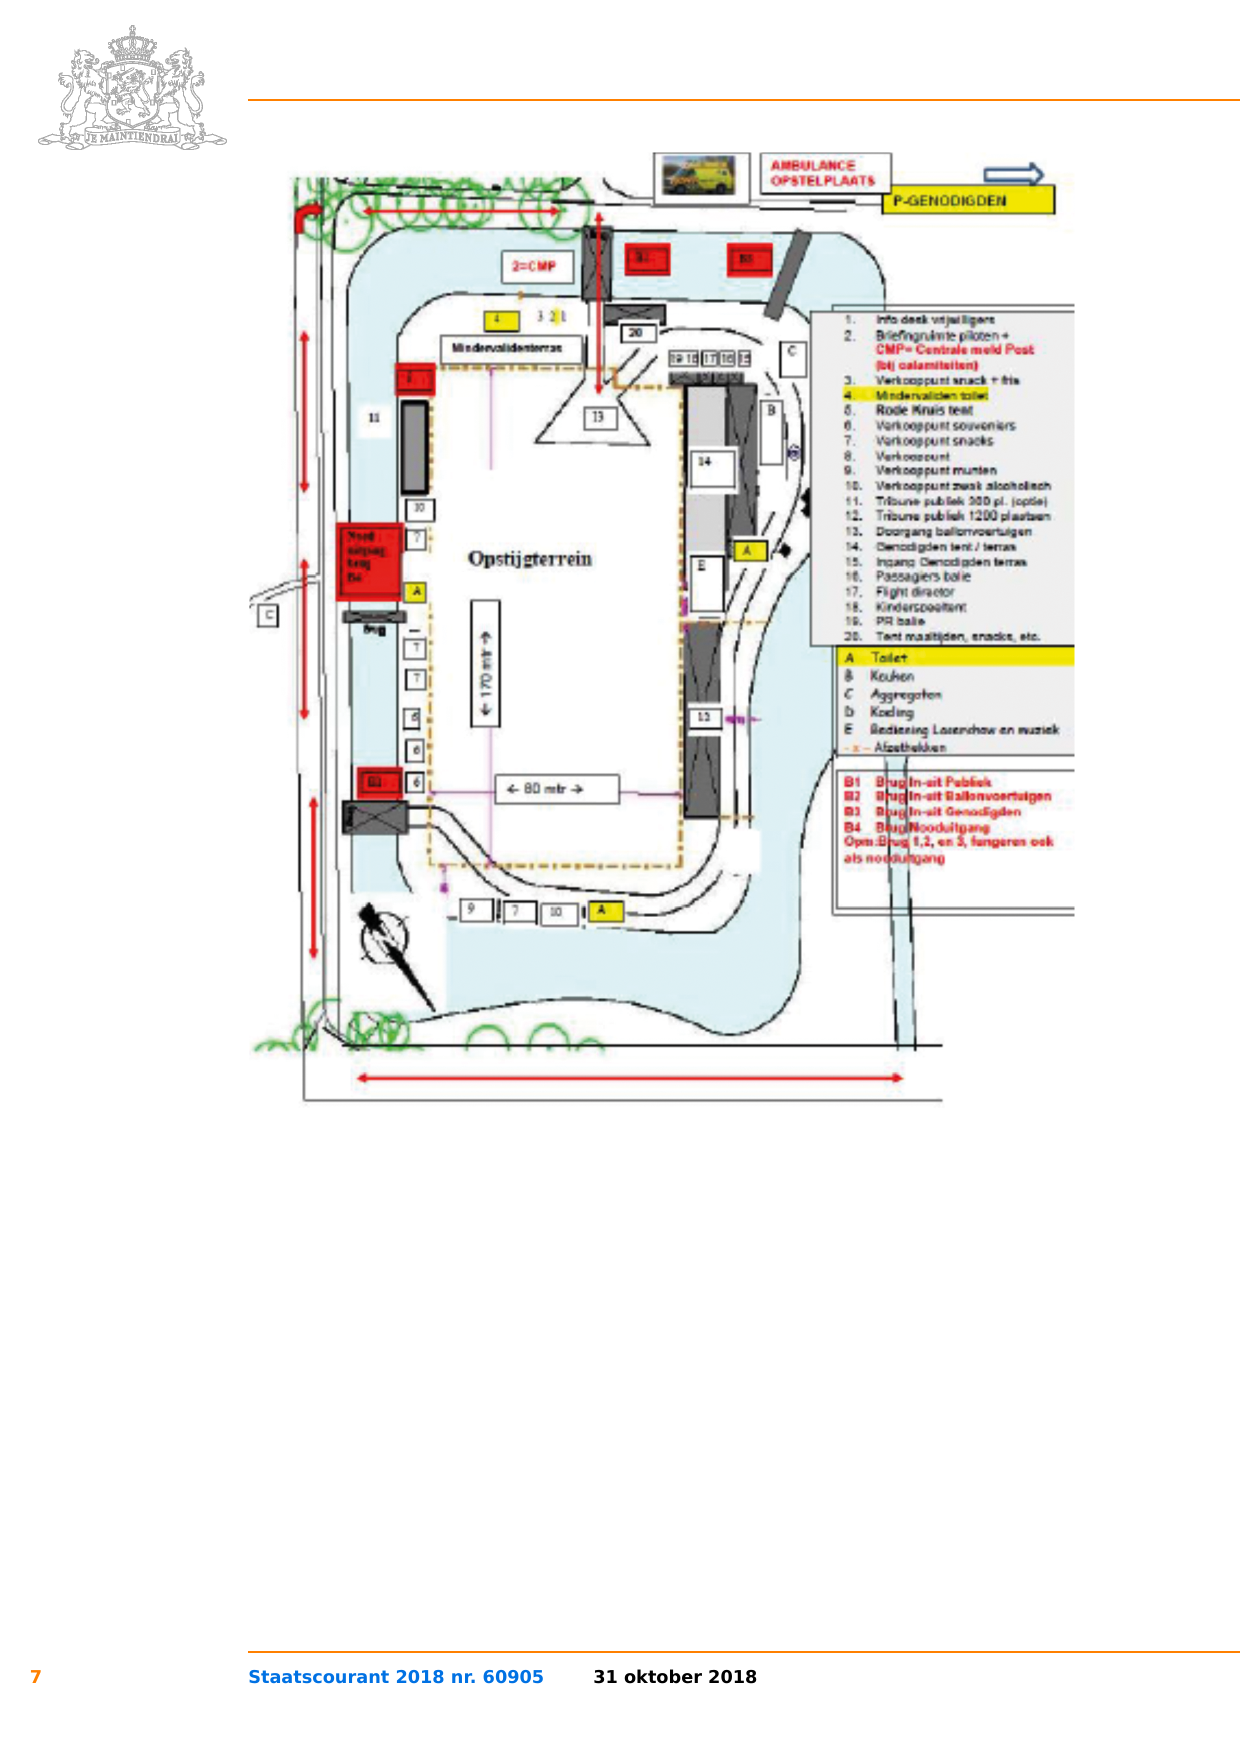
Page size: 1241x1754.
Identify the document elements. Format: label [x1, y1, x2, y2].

picture [38, 25, 227, 150]
picture [248, 151, 1075, 1121]
